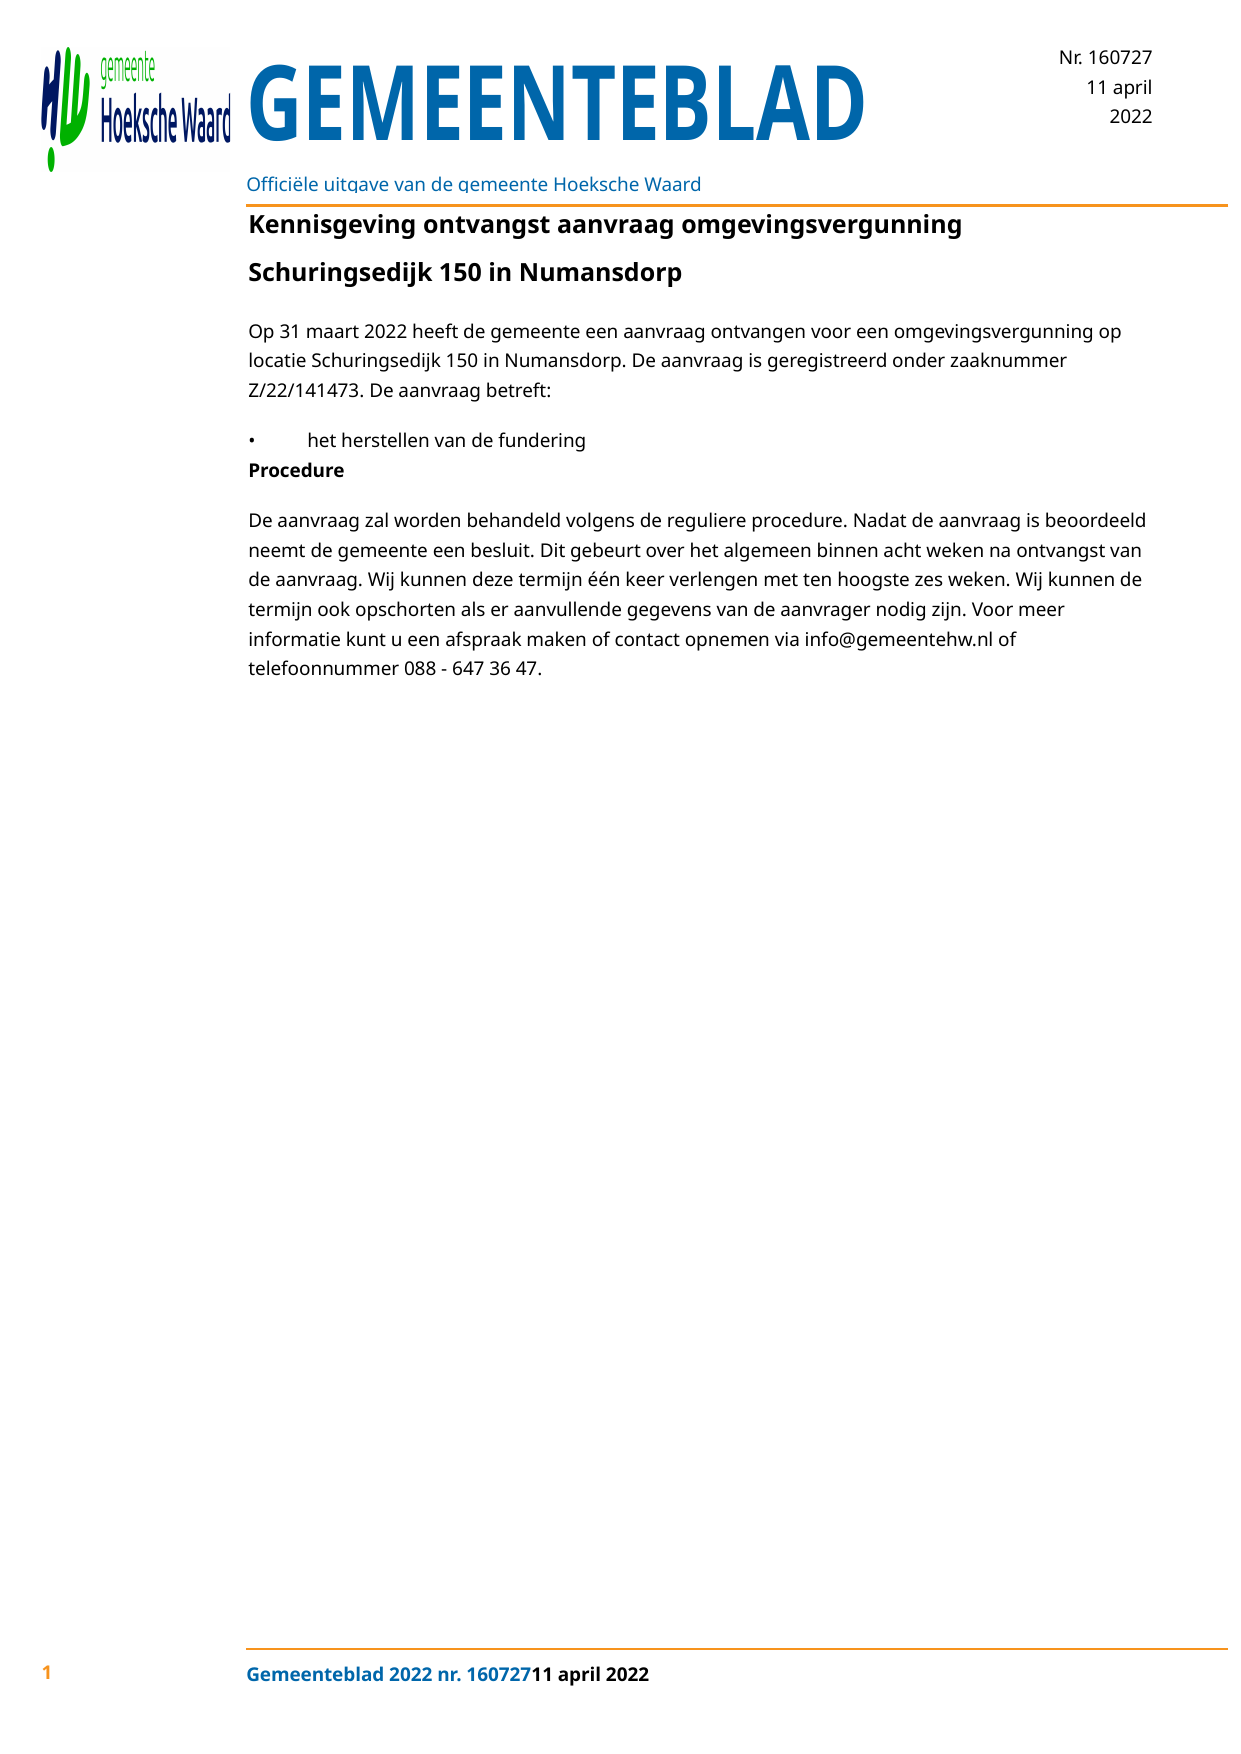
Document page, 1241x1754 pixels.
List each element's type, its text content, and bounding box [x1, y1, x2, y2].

text Kennisgeving ontvangst aanvraag omgevingsvergunning Schuringsedijk 150 in Numansdorp [248, 207, 1152, 288]
text Op 31 maart 2022 heeft de gemeente een aanvraag ontvangen voor een omgevingsvergunning op locatie Schuringsedijk 150 in Numansdorp. De aanvraag is geregistreerd onder zaaknummer Z/22/141473. De aanvraag betreft: [248, 318, 1152, 403]
text Procedure [248, 457, 1152, 483]
list het herstellen van de fundering [248, 427, 1152, 453]
picture [41, 47, 231, 172]
text De aanvraag zal worden behandeld volgens de reguliere procedure. Nadat de aanvraag is beoordeeld neemt de gemeente een besluit. Dit gebeurt over het algemeen binnen acht weken na ontvangst van de aanvraag. Wij kunnen deze termijn één keer verlengen met ten hoogste zes weken. Wij kunnen de termijn ook opschorten als er aanvullende gegevens van de aanvrager nodig zijn. Voor meer informatie kunt u een afspraak maken of contact opnemen via info@gemeentehw.nl of telefoonnummer 088 - 647 36 47. [248, 507, 1152, 681]
